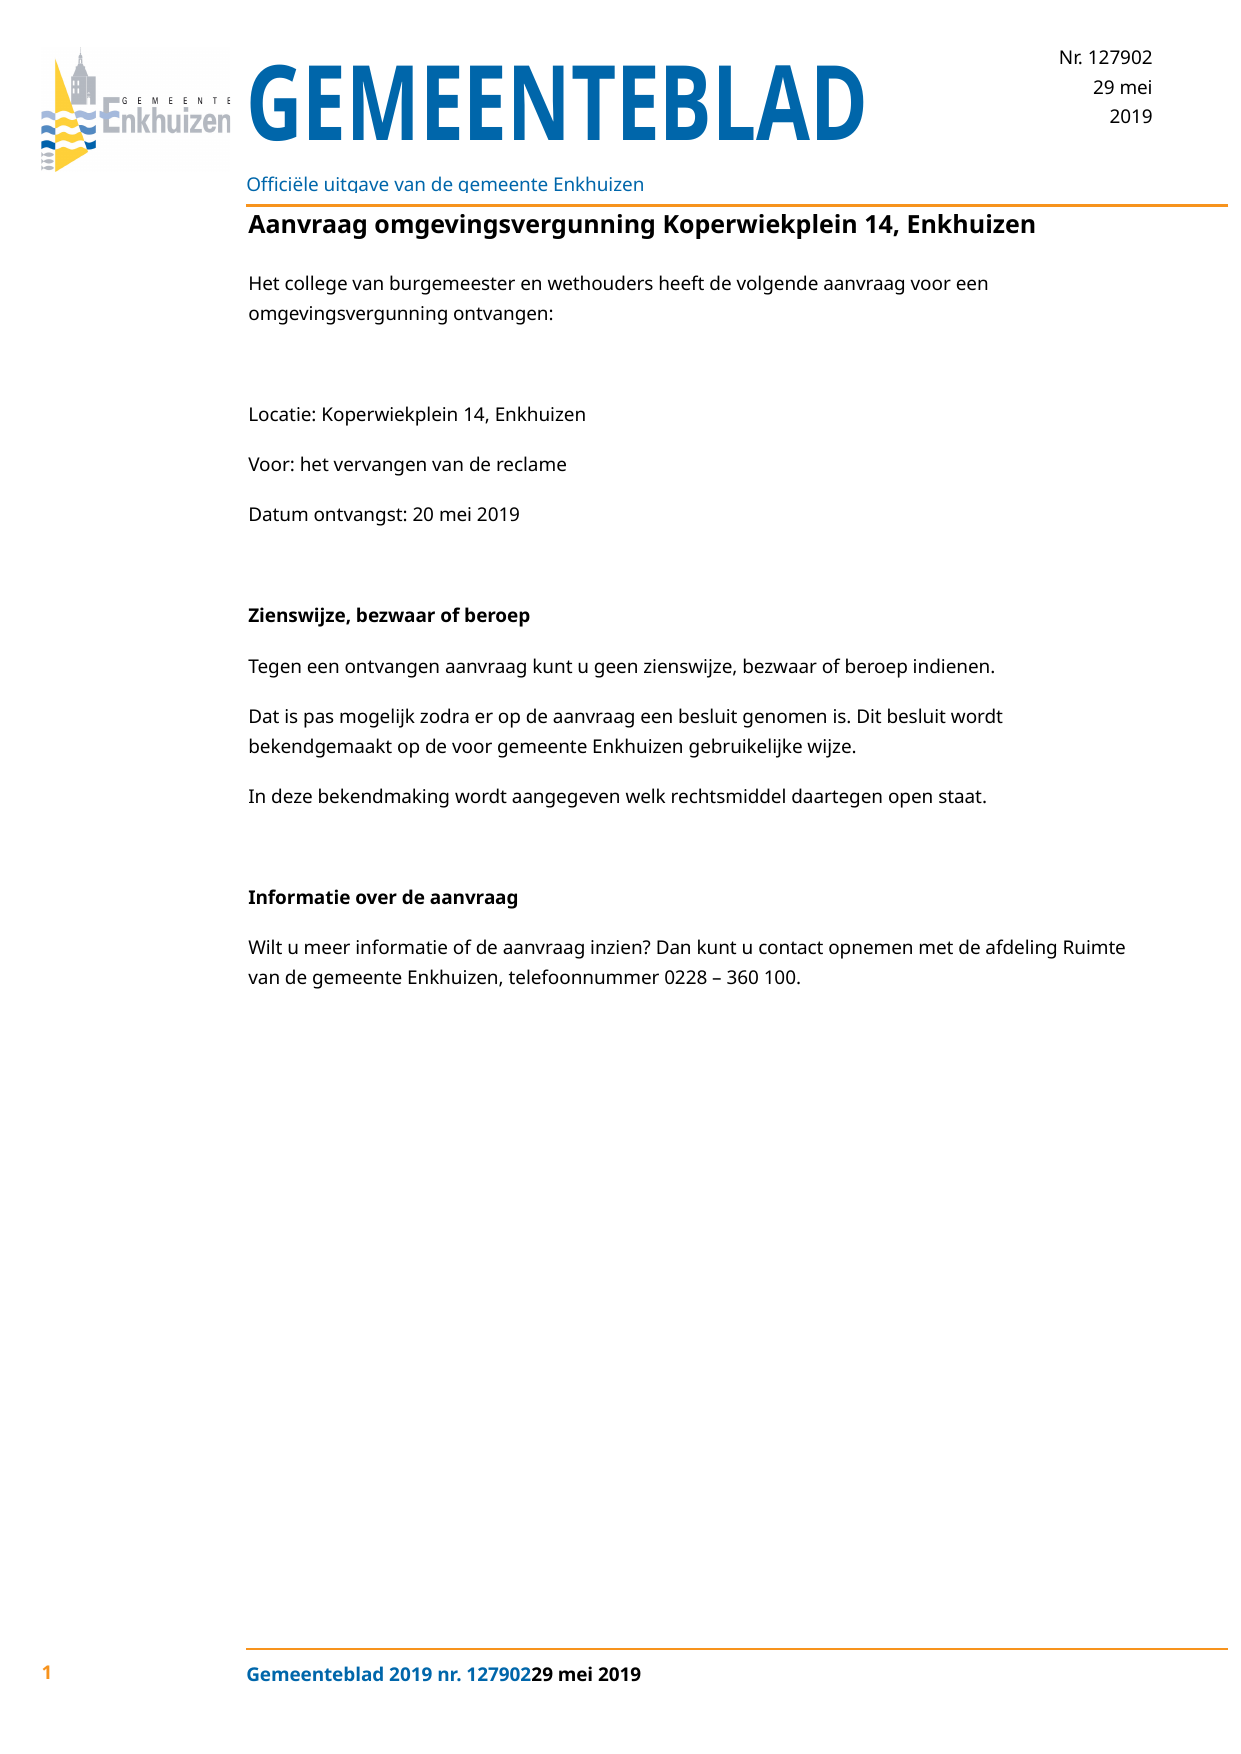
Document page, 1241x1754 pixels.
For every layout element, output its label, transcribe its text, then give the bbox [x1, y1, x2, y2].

text Datum ontvangst: 20 mei 2019 [248, 502, 1152, 527]
text Locatie: Koperwiekplein 14, Enkhuizen [248, 401, 1152, 426]
text Zienswijze, bezwaar of beroep [248, 602, 1152, 628]
text Informatie over de aanvraag [248, 884, 1152, 910]
text Wilt u meer informatie of de aanvraag inzien? Dan kunt u contact opnemen met de afdeling Ruimte van de gemeente Enkhuizen, telefoonnummer 0228 – 360 100. [248, 934, 1152, 990]
text Voor: het vervangen van de reclame [248, 451, 1152, 477]
text Tegen een ontvangen aanvraag kunt u geen zienswijze, bezwaar of beroep indienen. [248, 653, 1152, 678]
text Aanvraag omgevingsvergunning Koperwiekplein 14, Enkhuizen [248, 207, 1152, 241]
text Het college van burgemeester en wethouders heeft de volgende aanvraag voor een omgevingsvergunning ontvangen: [248, 270, 1152, 326]
text In deze bekendmaking wordt aangegeven welk rechtsmiddel daartegen open staat. [248, 783, 1152, 809]
text Dat is pas mogelijk zodra er op de aanvraag een besluit genomen is. Dit besluit wordt bekendgemaakt op de voor gemeente Enkhuizen gebruikelijke wijze. [248, 703, 1152, 758]
picture [41, 47, 231, 172]
